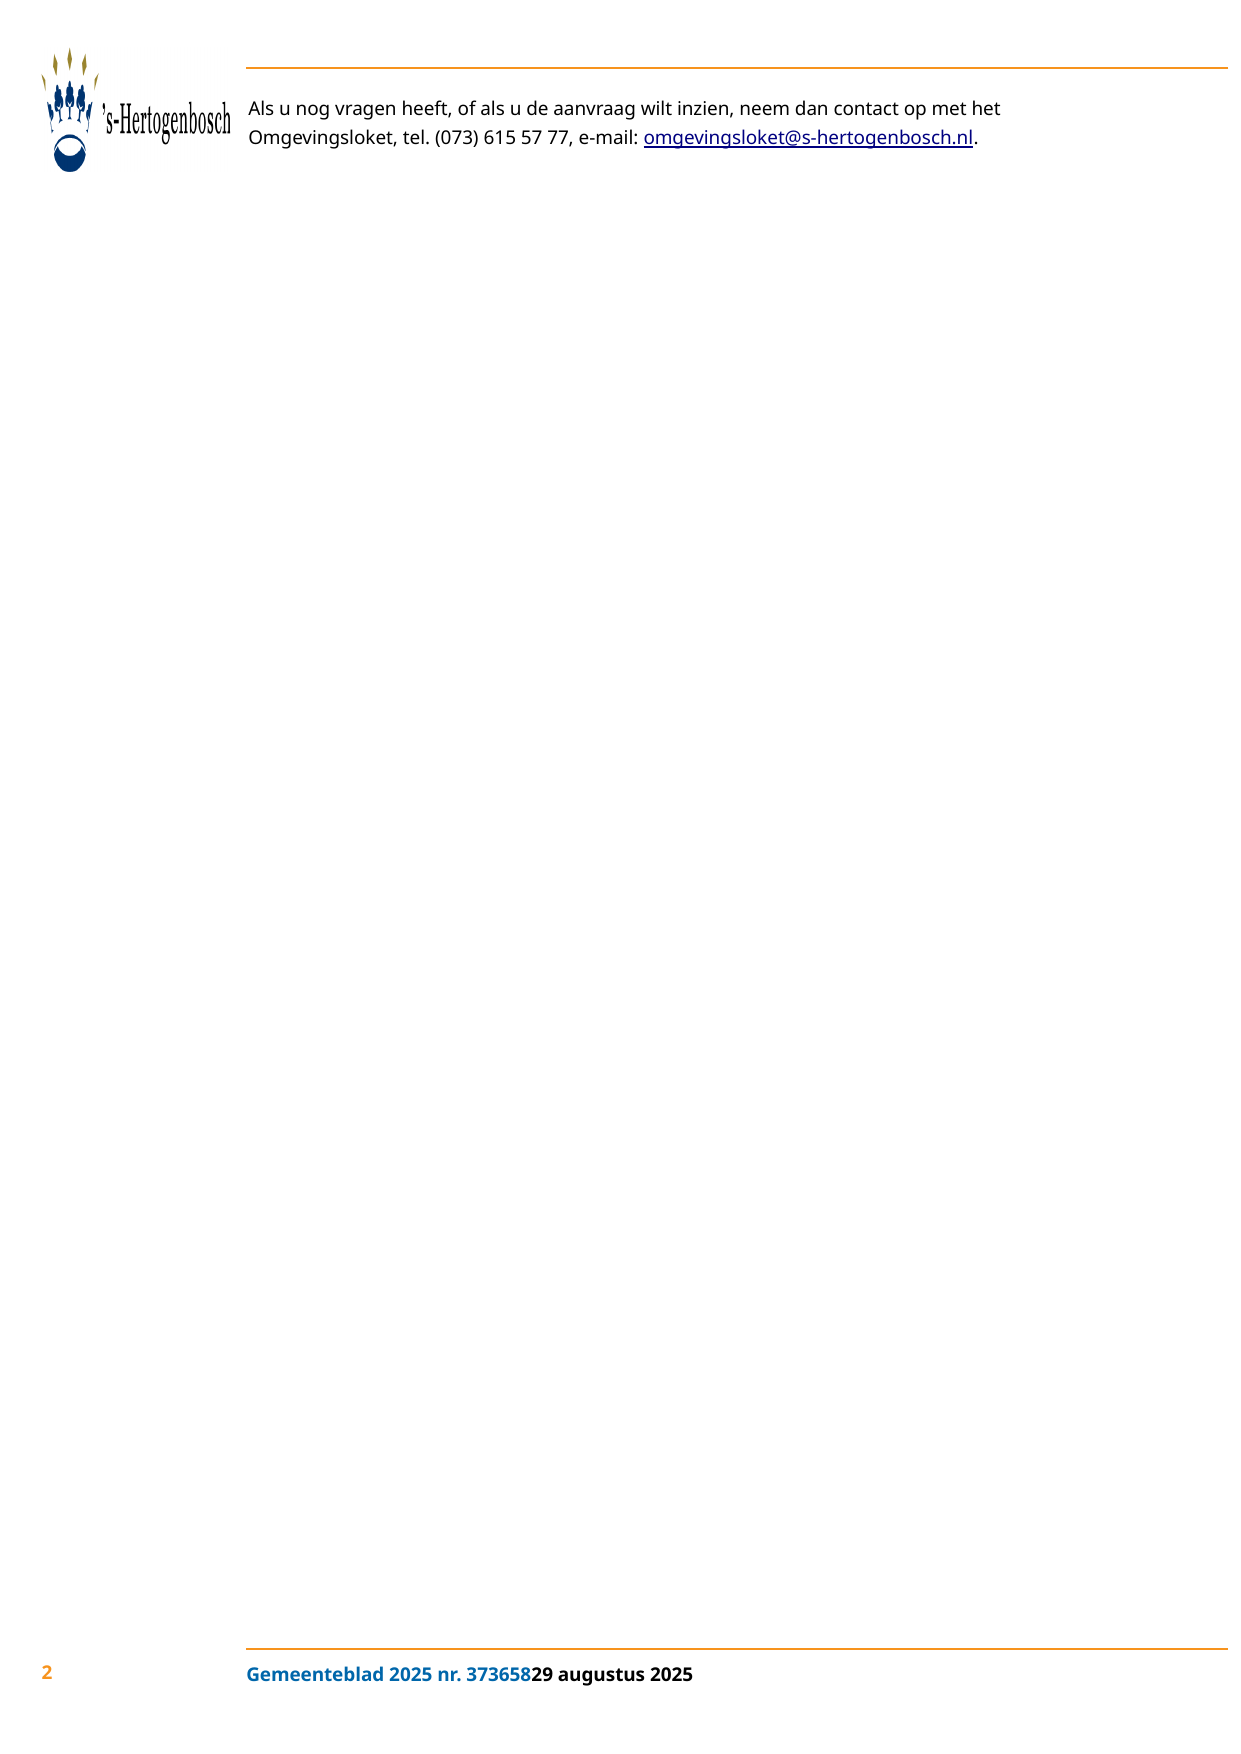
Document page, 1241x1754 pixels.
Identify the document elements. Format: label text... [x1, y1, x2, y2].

text Als u nog vragen heeft, of als u de aanvraag wilt inzien, neem dan contact op met het Omgevingsloket, tel. (073) 615 57 77, e-mail: omgevingsloket@s-hertogenbosch.nl. [248, 95, 1152, 150]
picture [41, 47, 231, 172]
